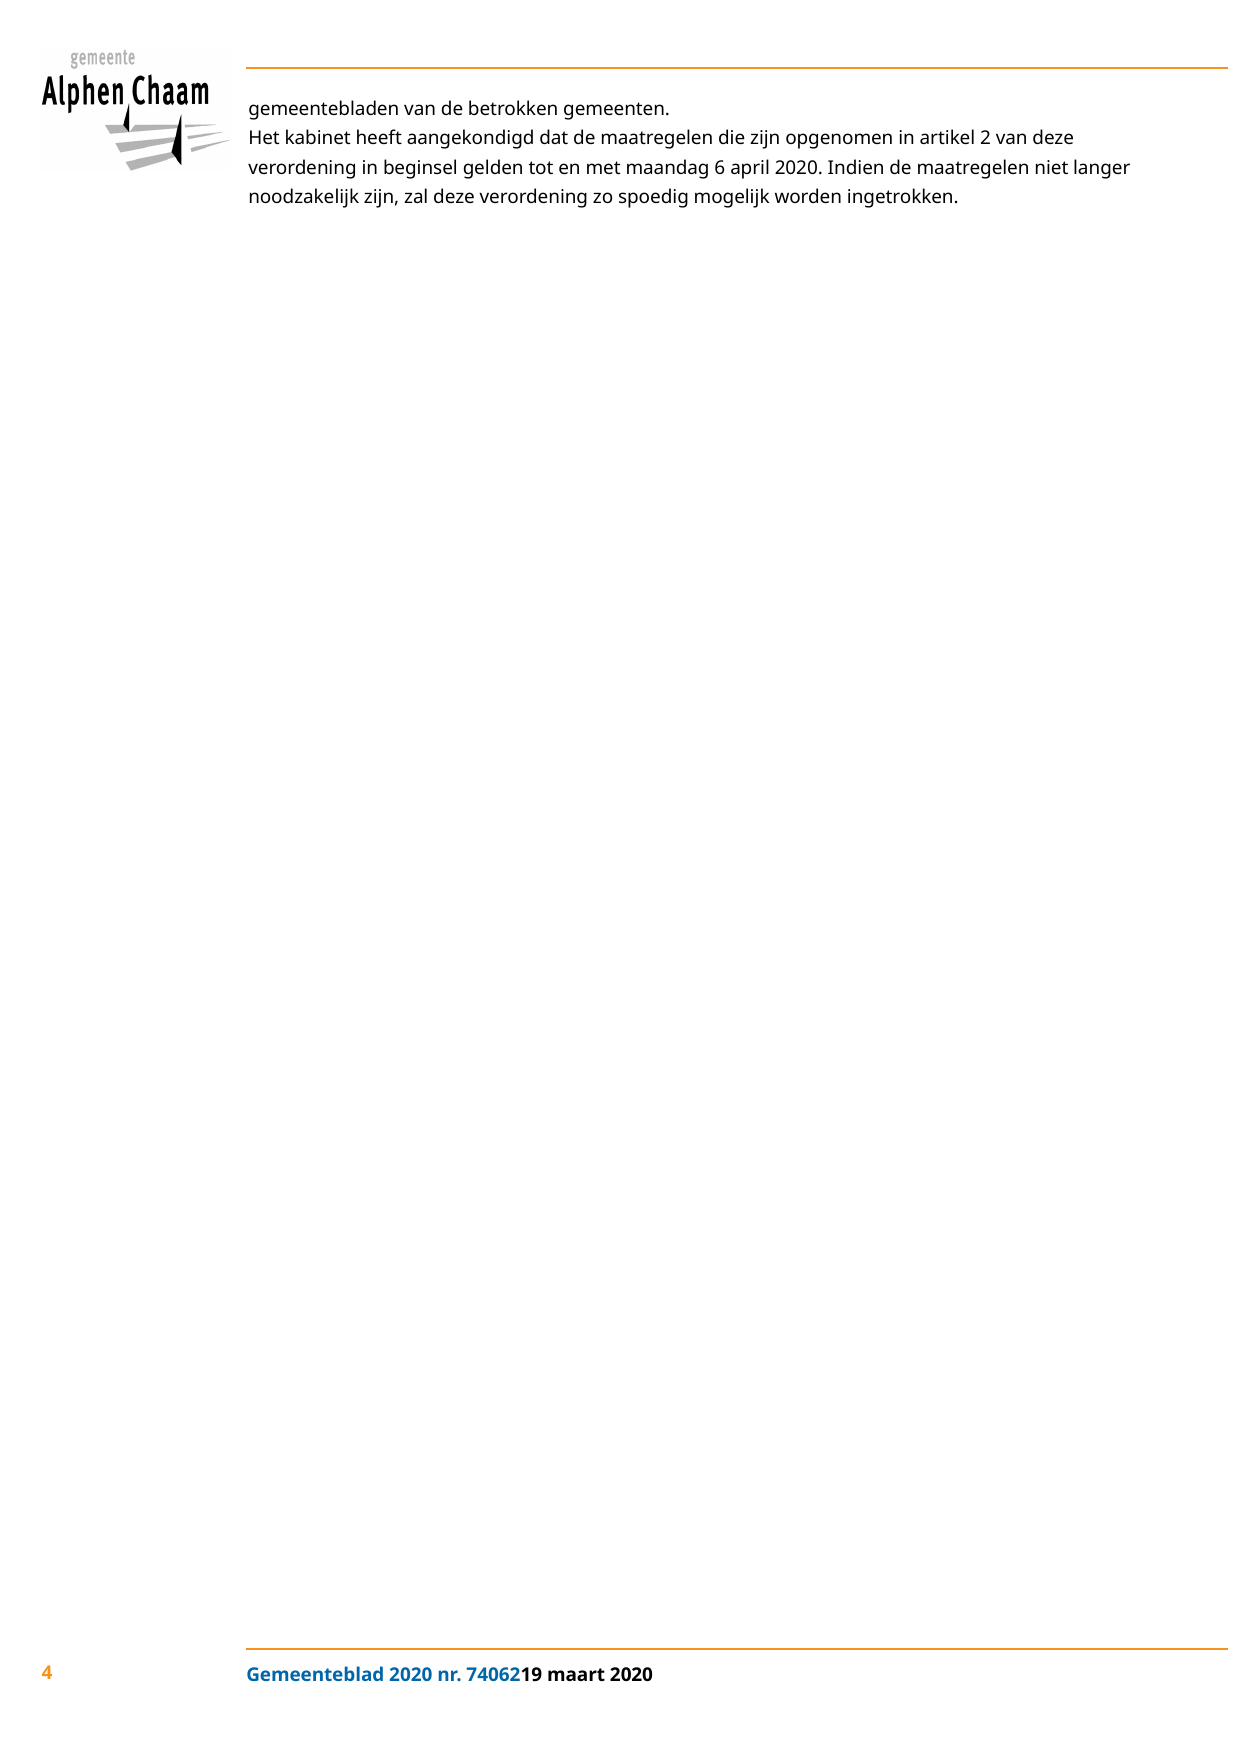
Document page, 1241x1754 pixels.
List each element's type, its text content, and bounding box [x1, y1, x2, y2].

text gemeentebladen van de betrokken gemeenten. [248, 95, 1152, 121]
picture [41, 47, 231, 172]
text Het kabinet heeft aangekondigd dat de maatregelen die zijn opgenomen in artikel 2 van deze verordening in beginsel gelden tot en met maandag 6 april 2020. Indien de maatregelen niet langer noodzakelijk zijn, zal deze verordening zo spoedig mogelijk worden ingetrokken. [248, 124, 1152, 209]
